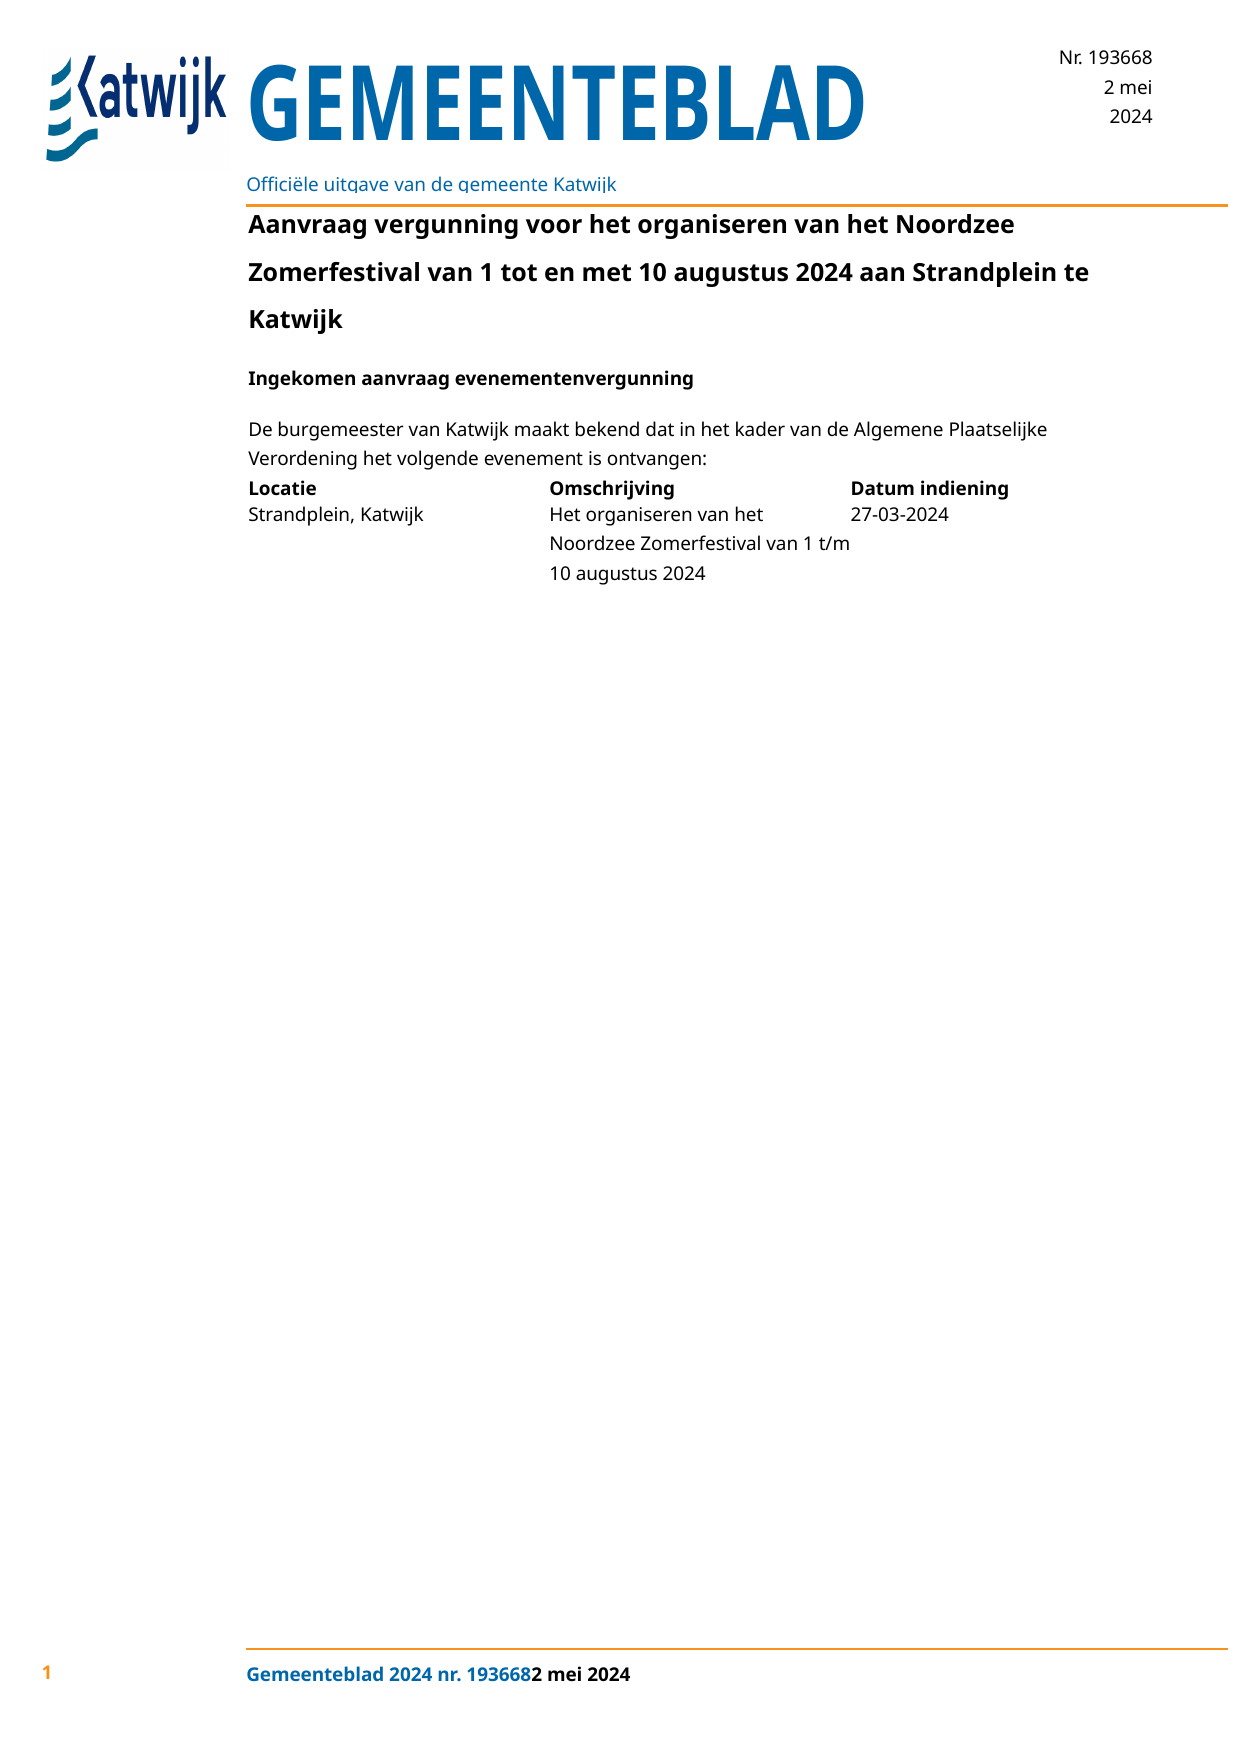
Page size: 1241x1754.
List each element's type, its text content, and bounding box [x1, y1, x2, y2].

table_header Omschrijving [549, 475, 850, 501]
table_cell Het organiseren van het Noordzee Zomerfestival van 1 t/m 10 augustus 2024 [549, 501, 850, 586]
text De burgemeester van Katwijk maakt bekend dat in het kader van de Algemene Plaatselijke Verordening het volgende evenement is ontvangen: [248, 416, 1152, 471]
table_cell 27-03-2024 [850, 501, 1152, 586]
text Aanvraag vergunning voor het organiseren van het Noordzee Zomerfestival van 1 tot en met 10 augustus 2024 aan Strandplein te Katwijk [248, 207, 1152, 336]
table_header Datum indiening [850, 475, 1152, 501]
text Ingekomen aanvraag evenementenvergunning [248, 366, 1152, 391]
picture [41, 47, 231, 172]
table_cell Strandplein, Katwijk [248, 501, 549, 586]
table_header Locatie [248, 475, 549, 501]
